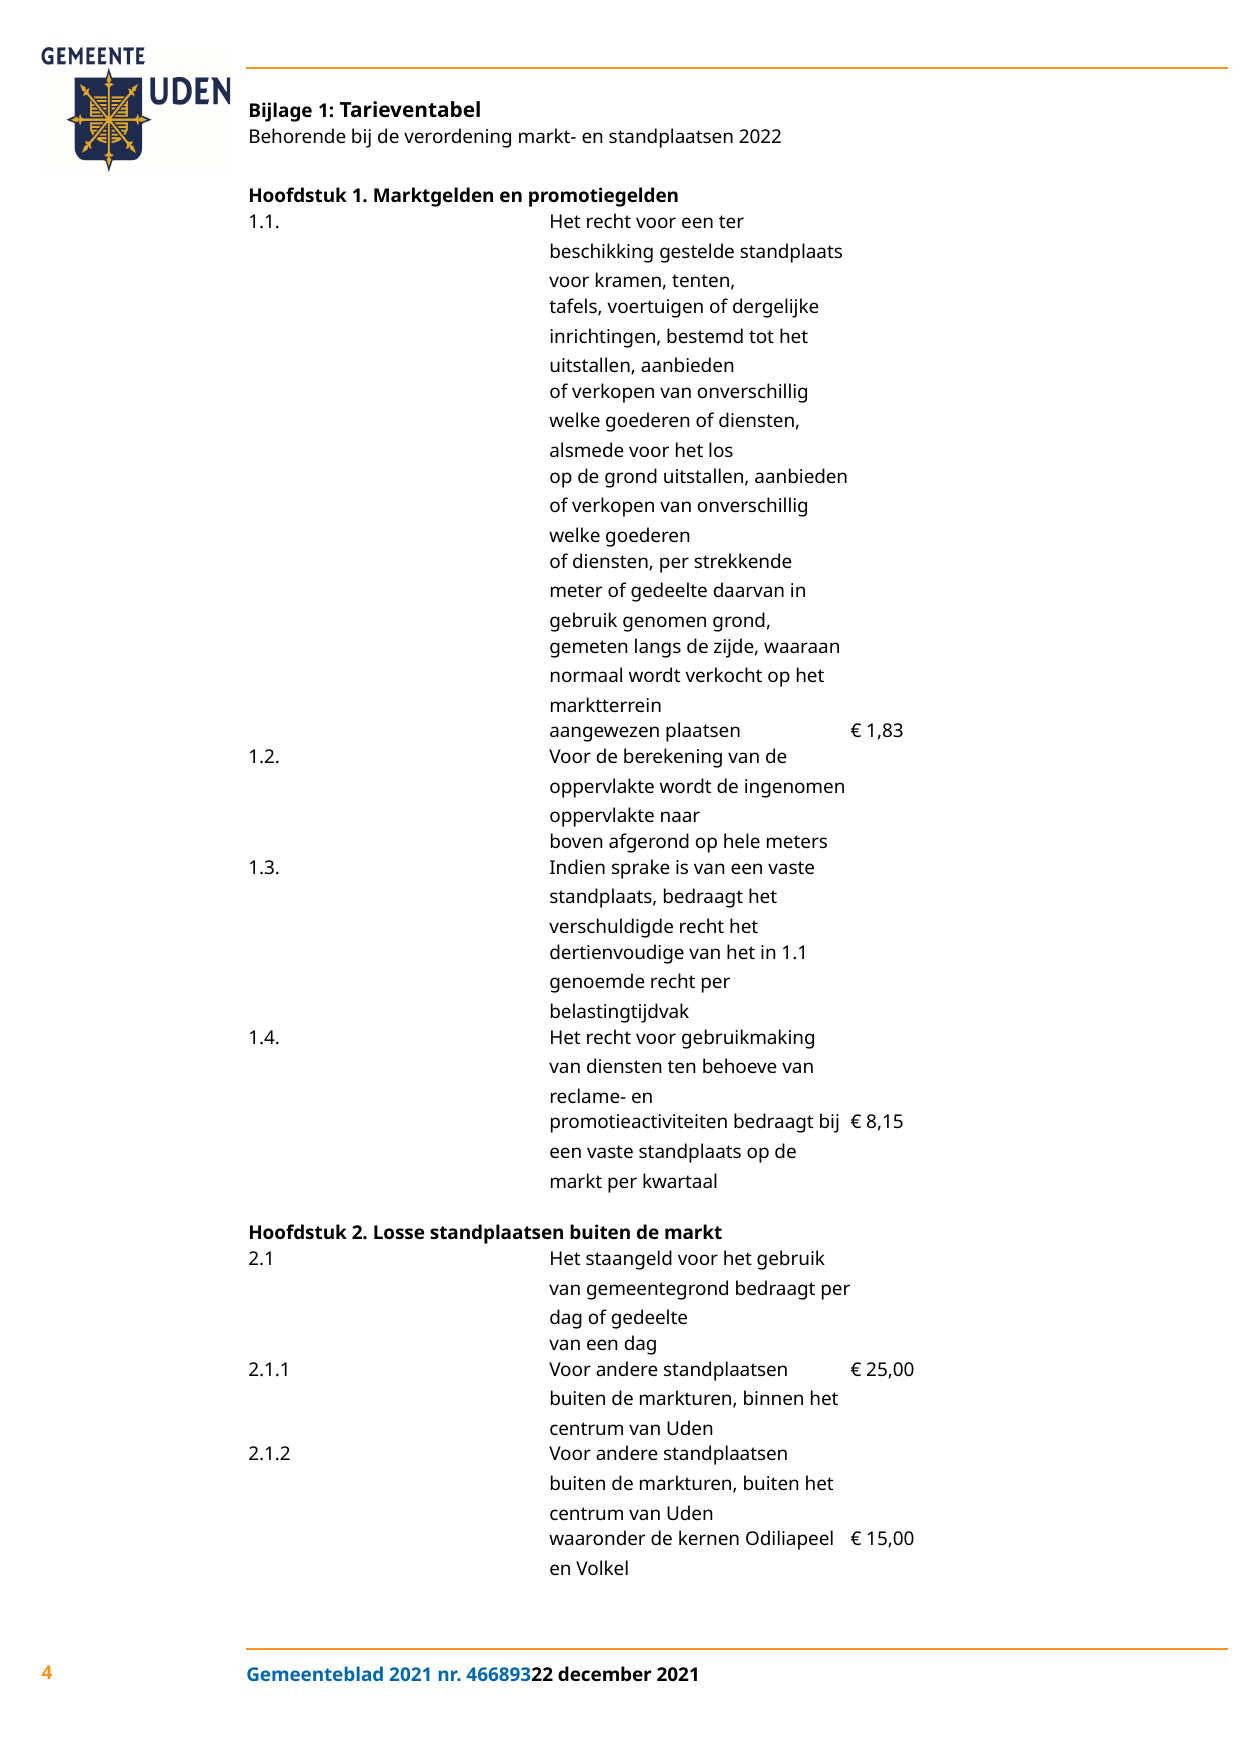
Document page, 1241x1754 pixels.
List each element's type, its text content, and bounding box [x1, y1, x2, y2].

text Bijlage 1: Tarieventabel [248, 95, 1152, 123]
table_cell 2.1 [248, 1245, 549, 1330]
table_cell 1.3. [248, 854, 549, 939]
table_cell [850, 854, 1152, 939]
table_cell Het staangeld voor het gebruik van gemeentegrond bedraagt per dag of gedeelte [549, 1245, 850, 1330]
table_cell Voor de berekening van de oppervlakte wordt de ingenomen oppervlakte naar [549, 744, 850, 828]
table_header Hoofdstuk 1. Marktgelden en promotiegelden [248, 183, 850, 208]
table_cell [850, 939, 1152, 1024]
table_cell 1.4. [248, 1024, 549, 1109]
table_cell [850, 1581, 1152, 1607]
table_cell aangewezen plaatsen [549, 718, 850, 743]
table_cell [248, 548, 549, 633]
table_cell [850, 208, 1152, 293]
table_cell € 1,83 [850, 718, 1152, 743]
table_cell Hoofdstuk 2. Losse standplaatsen buiten de markt [248, 1219, 850, 1245]
table_cell 2.1.1 [248, 1356, 549, 1441]
picture [41, 47, 231, 172]
table_header [850, 183, 1152, 208]
table_cell op de grond uitstallen, aanbieden of verkopen van onverschillig welke goederen [549, 463, 850, 548]
table_cell [850, 1024, 1152, 1109]
table_cell [850, 1441, 1152, 1526]
table_cell [850, 828, 1152, 854]
table_cell [850, 378, 1152, 463]
table_cell [850, 1330, 1152, 1356]
table_cell € 8,15 [850, 1109, 1152, 1194]
table_cell [850, 633, 1152, 718]
table_cell [850, 1194, 1152, 1219]
table_cell [248, 718, 549, 743]
table_cell of verkopen van onverschillig welke goederen of diensten, alsmede voor het los [549, 378, 850, 463]
table_cell tafels, voertuigen of dergelijke inrichtingen, bestemd tot het uitstallen, aanbieden [549, 293, 850, 378]
table_cell [850, 548, 1152, 633]
table_cell Indien sprake is van een vaste standplaats, bedraagt het verschuldigde recht het [549, 854, 850, 939]
table_cell € 15,00 [850, 1526, 1152, 1581]
table_cell [248, 378, 549, 463]
table_cell [850, 293, 1152, 378]
table_cell [248, 1330, 549, 1356]
table_cell [248, 1526, 549, 1581]
table_cell [549, 1581, 850, 1607]
table_cell dertienvoudige van het in 1.1 genoemde recht per belastingtijdvak [549, 939, 850, 1024]
table_cell [850, 1245, 1152, 1330]
text Behorende bij de verordening markt- en standplaatsen 2022 [248, 123, 1152, 149]
table_cell [248, 828, 549, 854]
table_cell Voor andere standplaatsen buiten de markturen, buiten het centrum van Uden [549, 1441, 850, 1526]
table_cell Voor andere standplaatsen buiten de markturen, binnen het centrum van Uden [549, 1356, 850, 1441]
table_cell [248, 1109, 549, 1194]
table_cell van een dag [549, 1330, 850, 1356]
table_cell 1.1. [248, 208, 549, 293]
table_cell [248, 463, 549, 548]
table_cell boven afgerond op hele meters [549, 828, 850, 854]
table_cell promotieactiviteiten bedraagt bij een vaste standplaats op de markt per kwartaal [549, 1109, 850, 1194]
table_cell [850, 1219, 1152, 1245]
table_cell [248, 1194, 549, 1219]
table_cell € 25,00 [850, 1356, 1152, 1441]
table_cell [248, 633, 549, 718]
table_cell 2.1.2 [248, 1441, 549, 1526]
table_cell [248, 293, 549, 378]
table_cell gemeten langs de zijde, waaraan normaal wordt verkocht op het marktterrein [549, 633, 850, 718]
table_cell waaronder de kernen Odiliapeel en Volkel [549, 1526, 850, 1581]
table_cell 1.2. [248, 744, 549, 828]
table_cell Het recht voor gebruikmaking van diensten ten behoeve van reclame- en [549, 1024, 850, 1109]
table_cell [248, 939, 549, 1024]
table_cell [850, 463, 1152, 548]
table_cell [248, 1581, 549, 1607]
table_cell of diensten, per strekkende meter of gedeelte daarvan in gebruik genomen grond, [549, 548, 850, 633]
table_cell [549, 1194, 850, 1219]
table_cell [850, 744, 1152, 828]
table_cell Het recht voor een ter beschikking gestelde standplaats voor kramen, tenten, [549, 208, 850, 293]
